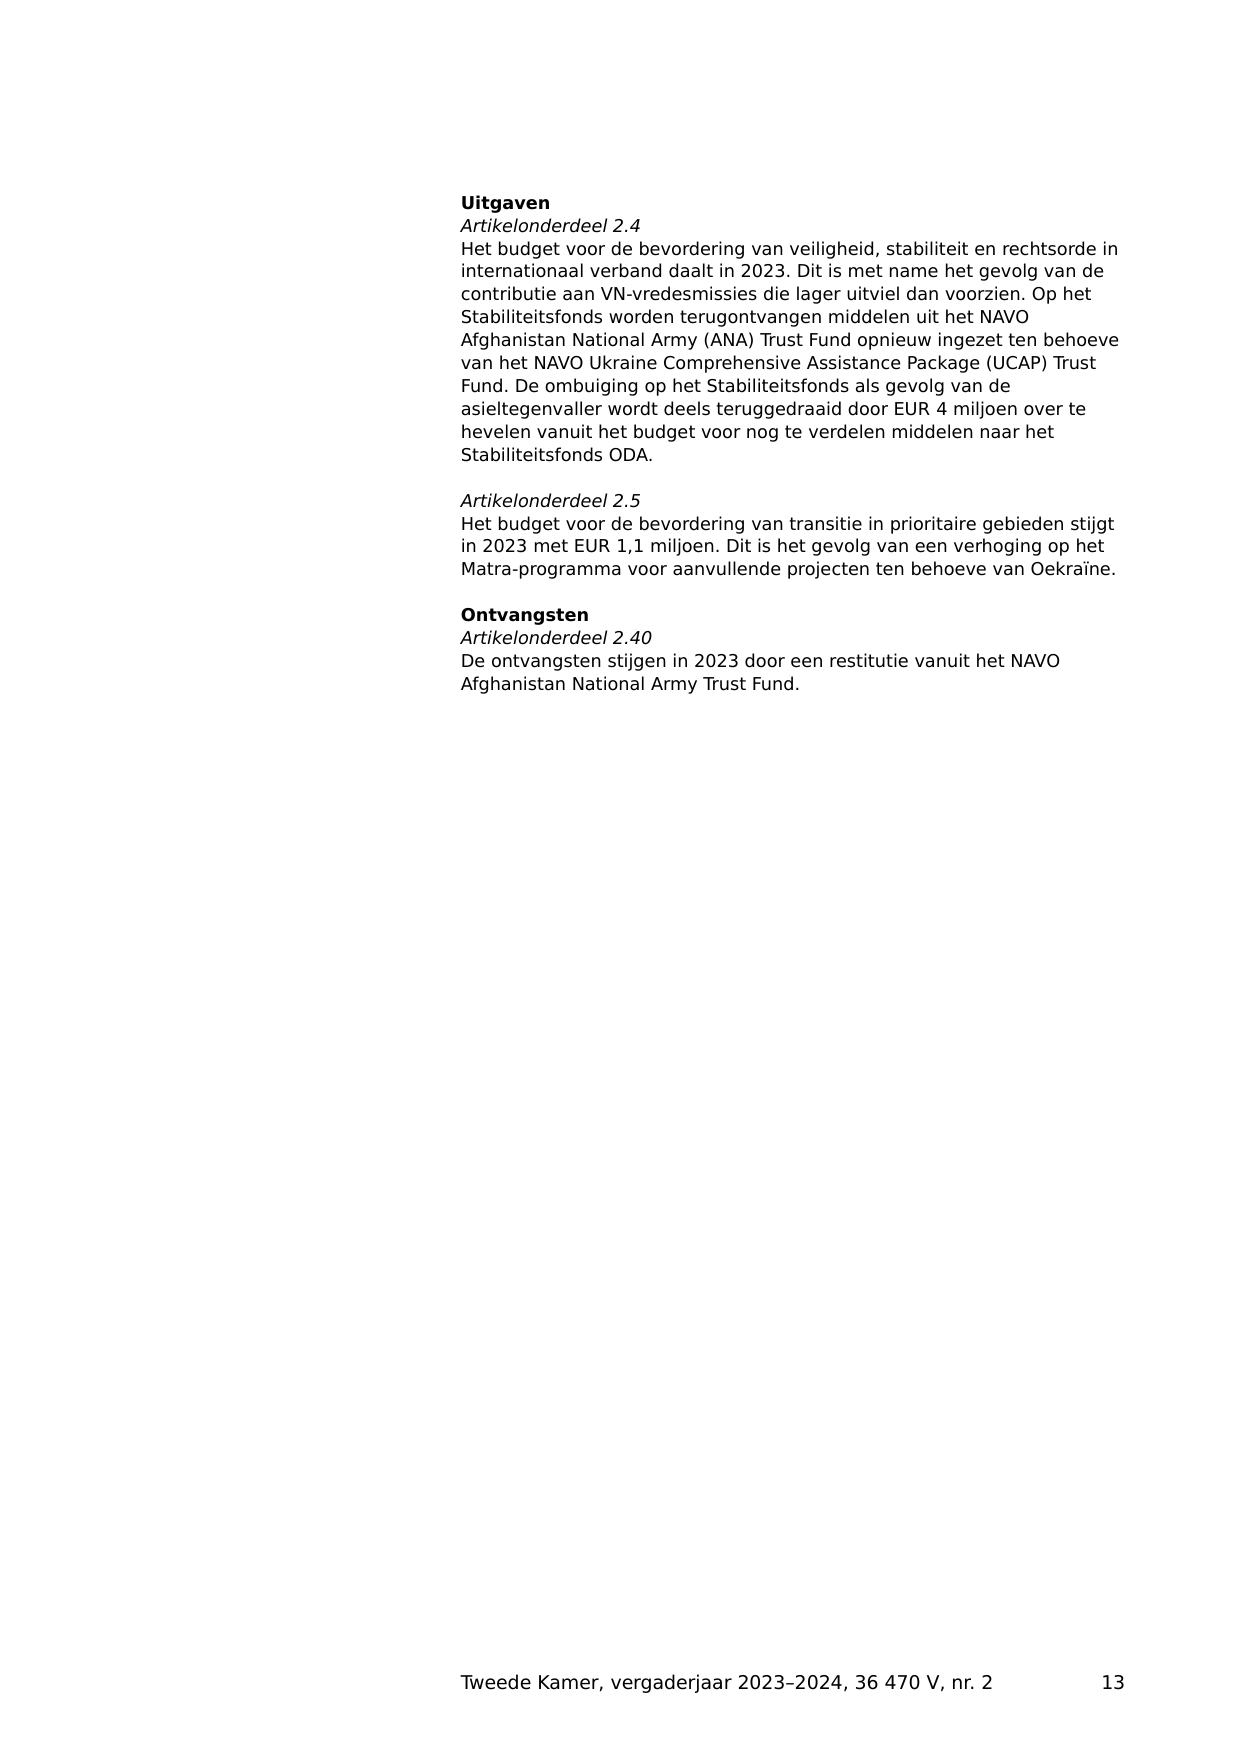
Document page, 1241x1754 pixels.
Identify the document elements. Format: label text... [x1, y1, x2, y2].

text Uitgaven Artikelonderdeel 2.4 Het budget voor de bevordering van veiligheid, stabiliteit en rechtsorde in internationaal verband daalt in 2023. Dit is met name het gevolg van de contributie aan VN-vredesmissies die lager uitviel dan voorzien. Op het Stabiliteitsfonds worden terugontvangen middelen uit het NAVO Afghanistan National Army (ANA) Trust Fund opnieuw ingezet ten behoeve van het NAVO Ukraine Comprehensive Assistance Package (UCAP) Trust Fund. De ombuiging op het Stabiliteitsfonds als gevolg van de asieltegenvaller wordt deels teruggedraaid door EUR 4 miljoen over te hevelen vanuit het budget voor nog te verdelen middelen naar het Stabiliteitsfonds ODA. [461, 191, 1125, 466]
text Ontvangsten Artikelonderdeel 2.40 De ontvangsten stijgen in 2023 door een restitutie vanuit het NAVO Afghanistan National Army Trust Fund. [461, 603, 1125, 695]
text Artikelonderdeel 2.5 Het budget voor de bevordering van transitie in prioritaire gebieden stijgt in 2023 met EUR 1,1 miljoen. Dit is het gevolg van een verhoging op het Matra-programma voor aanvullende projecten ten behoeve van Oekraïne. [461, 489, 1125, 580]
